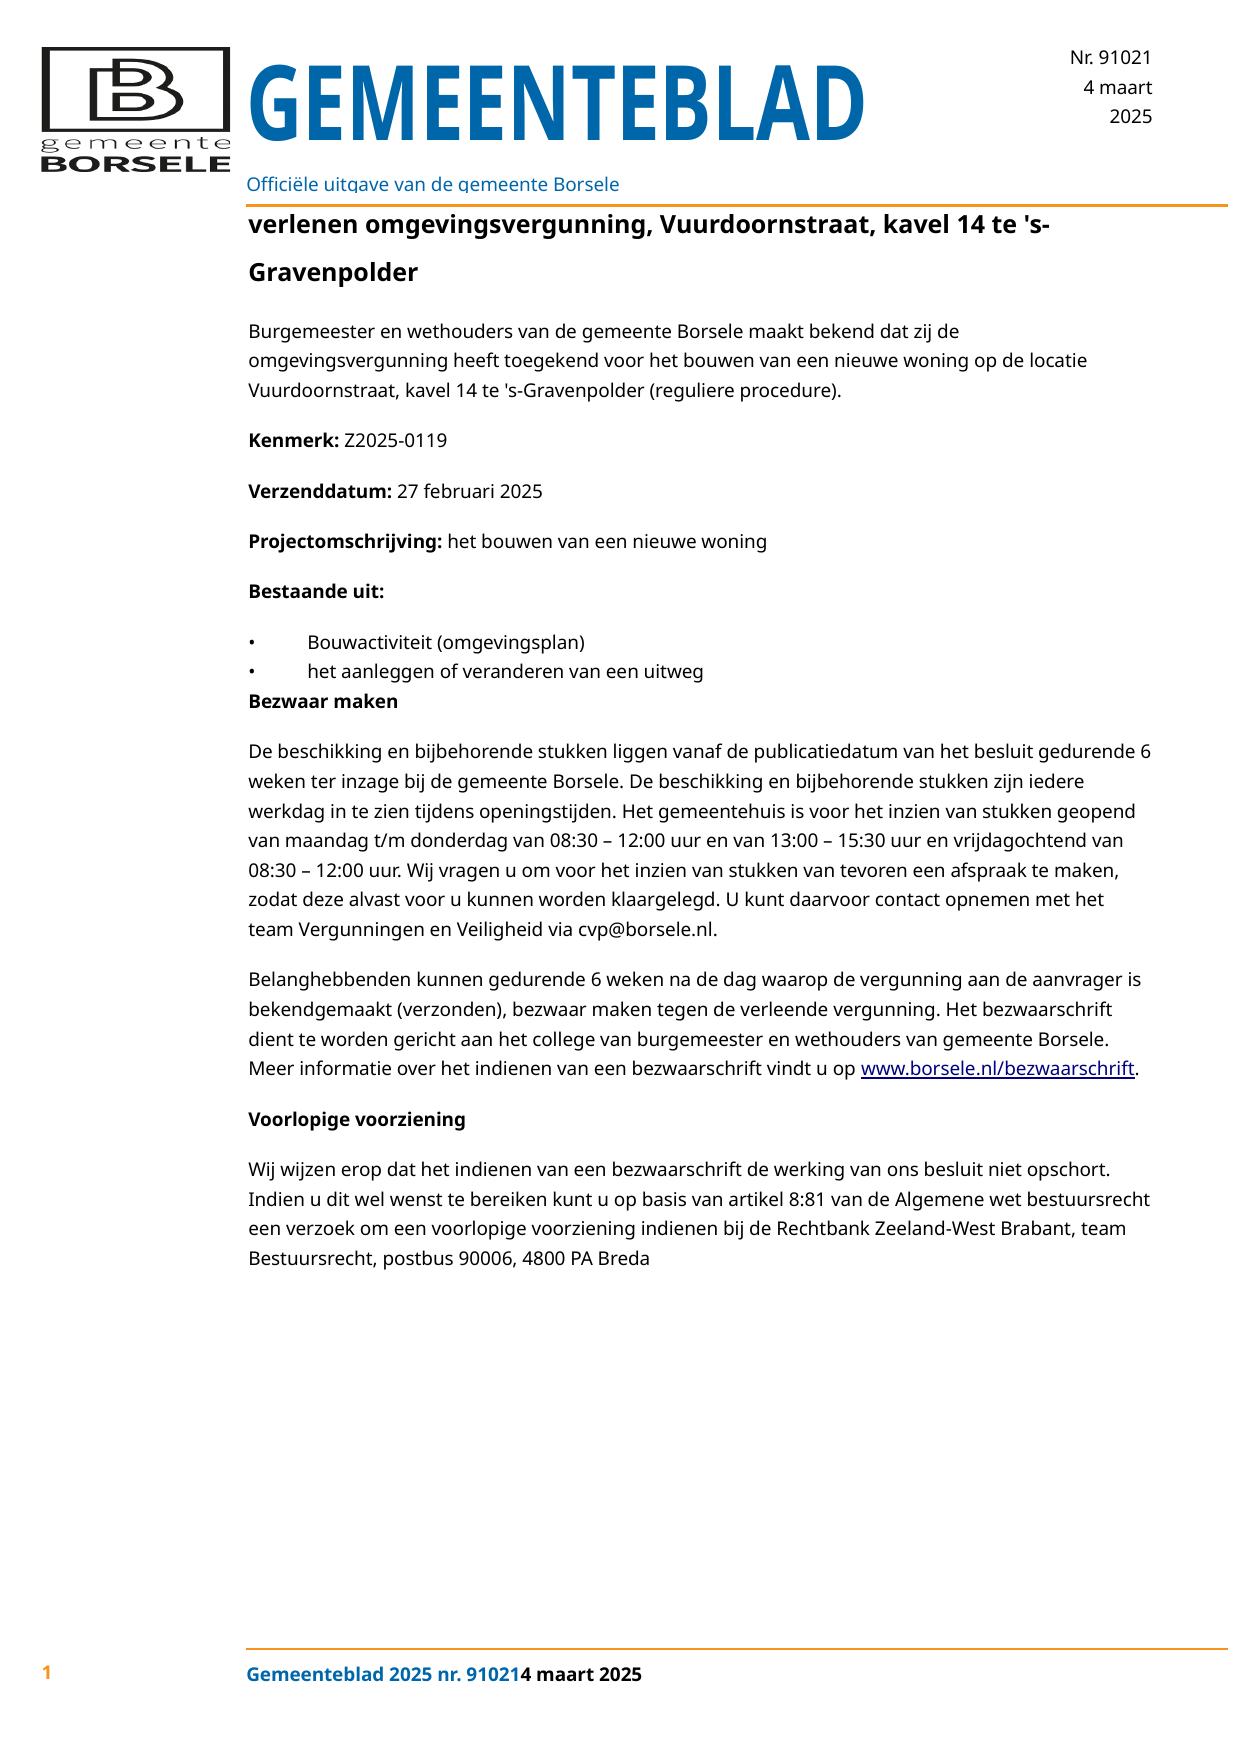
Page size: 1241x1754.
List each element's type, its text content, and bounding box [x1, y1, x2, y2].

text verlenen omgevingsvergunning, Vuurdoornstraat, kavel 14 te 's-Gravenpolder [248, 207, 1152, 288]
list het aanleggen of veranderen van een uitweg [248, 659, 1152, 684]
text Belanghebbenden kunnen gedurende 6 weken na de dag waarop de vergunning aan de aanvrager is bekendgemaakt (verzonden), bezwaar maken tegen de verleende vergunning. Het bezwaarschrift dient te worden gericht aan het college van burgemeester en wethouders van gemeente Borsele. Meer informatie over het indienen van een bezwaarschrift vindt u op www.borsele.nl/bezwaarschrift. [248, 967, 1152, 1081]
text Burgemeester en wethouders van de gemeente Borsele maakt bekend dat zij de omgevingsvergunning heeft toegekend voor het bouwen van een nieuwe woning op de locatie Vuurdoornstraat, kavel 14 te 's-Gravenpolder (reguliere procedure). [248, 318, 1152, 403]
text Bezwaar maken [248, 688, 1152, 714]
list Bouwactiviteit (omgevingsplan) [248, 629, 1152, 655]
text Wij wijzen erop dat het indienen van een bezwaarschrift de werking van ons besluit niet opschort. Indien u dit wel wenst te bereiken kunt u op basis van artikel 8:81 van de Algemene wet bestuursrecht een verzoek om een voorlopige voorziening indienen bij de Rechtbank Zeeland-West Brabant, team Bestuursrecht, postbus 90006, 4800 PA Breda [248, 1156, 1152, 1271]
text Bestaande uit: [248, 579, 1152, 604]
text Projectomschrijving: het bouwen van een nieuwe woning [248, 528, 1152, 554]
text Voorlopige voorziening [248, 1106, 1152, 1132]
text Kenmerk: Z2025-0119 [248, 427, 1152, 453]
text De beschikking en bijbehorende stukken liggen vanaf de publicatiedatum van het besluit gedurende 6 weken ter inzage bij de gemeente Borsele. De beschikking en bijbehorende stukken zijn iedere werkdag in te zien tijdens openingstijden. Het gemeentehuis is voor het inzien van stukken geopend van maandag t/m donderdag van 08:30 – 12:00 uur en van 13:00 – 15:30 uur en vrijdagochtend van 08:30 – 12:00 uur. Wij vragen u om voor het inzien van stukken van tevoren een afspraak te maken, zodat deze alvast voor u kunnen worden klaargelegd. U kunt daarvoor contact opnemen met het team Vergunningen en Veiligheid via cvp@borsele.nl. [248, 739, 1152, 942]
text Verzenddatum: 27 februari 2025 [248, 478, 1152, 504]
picture [41, 47, 231, 172]
